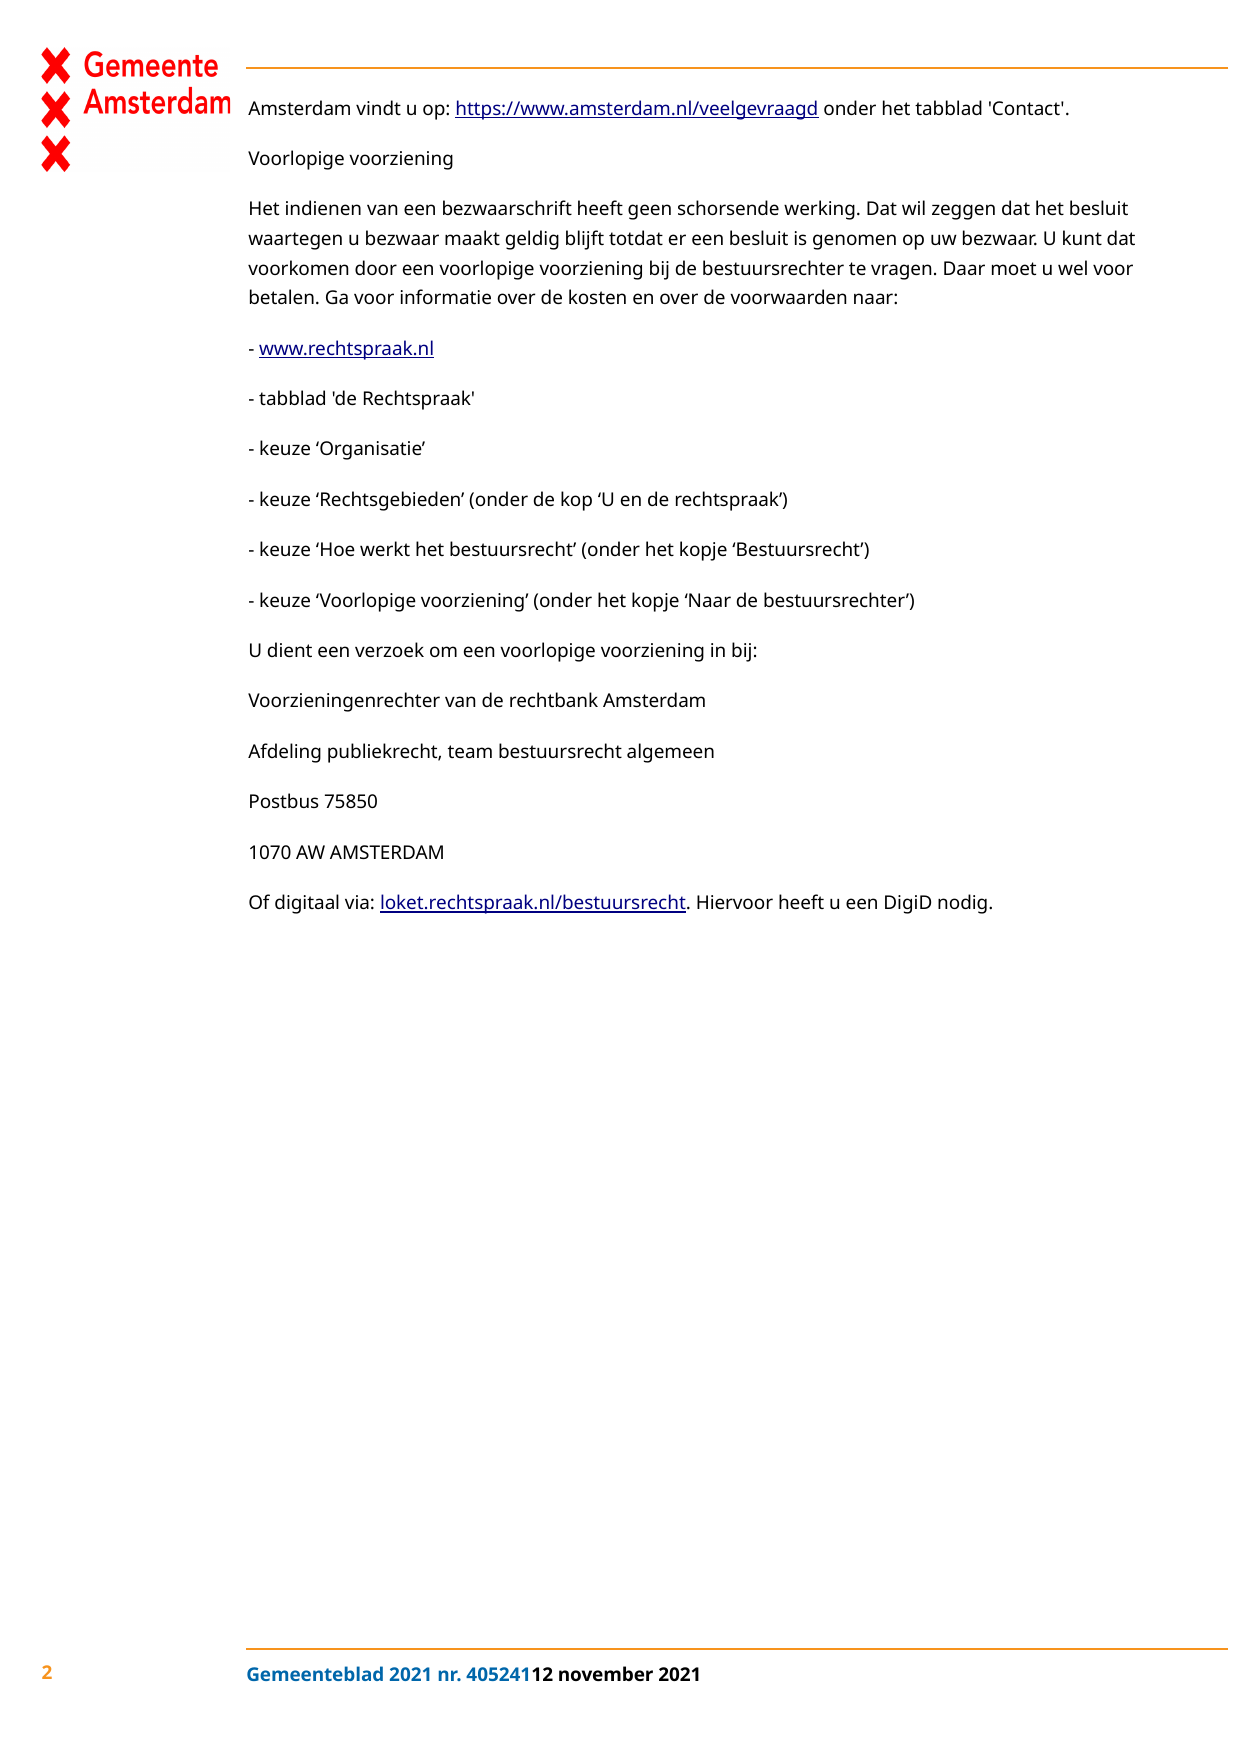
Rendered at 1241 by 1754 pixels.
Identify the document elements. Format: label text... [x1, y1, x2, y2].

text - keuze ‘Organisatie’ [248, 436, 1152, 461]
text Amsterdam vindt u op: https://www.amsterdam.nl/veelgevraagd onder het tabblad 'Contact'. [248, 95, 1152, 121]
text U dient een verzoek om een voorlopige voorziening in bij: [248, 637, 1152, 663]
text Afdeling publiekrecht, team bestuursrecht algemeen [248, 738, 1152, 764]
text Voorzieningenrechter van de rechtbank Amsterdam [248, 688, 1152, 713]
text Voorlopige voorziening [248, 145, 1152, 171]
text - keuze ‘Rechtsgebieden’ (onder de kop ‘U en de rechtspraak’) [248, 486, 1152, 512]
text Het indienen van een bezwaarschrift heeft geen schorsende werking. Dat wil zeggen dat het besluit waartegen u bezwaar maakt geldig blijft totdat er een besluit is genomen op uw bezwaar. U kunt dat voorkomen door een voorlopige voorziening bij de bestuursrechter te vragen. Daar moet u wel voor betalen. Ga voor informatie over de kosten en over de voorwaarden naar: [248, 196, 1152, 310]
text Postbus 75850 [248, 788, 1152, 814]
text 1070 AW AMSTERDAM [248, 839, 1152, 865]
text - keuze ‘Hoe werkt het bestuursrecht’ (onder het kopje ‘Bestuursrecht’) [248, 536, 1152, 562]
picture [41, 47, 231, 172]
text Of digitaal via: loket.rechtspraak.nl/bestuursrecht. Hiervoor heeft u een DigiD nodig. [248, 889, 1152, 915]
text - keuze ‘Voorlopige voorziening’ (onder het kopje ‘Naar de bestuursrechter’) [248, 587, 1152, 613]
text - tabblad 'de Rechtspraak' [248, 385, 1152, 411]
text - www.rechtspraak.nl [248, 335, 1152, 361]
